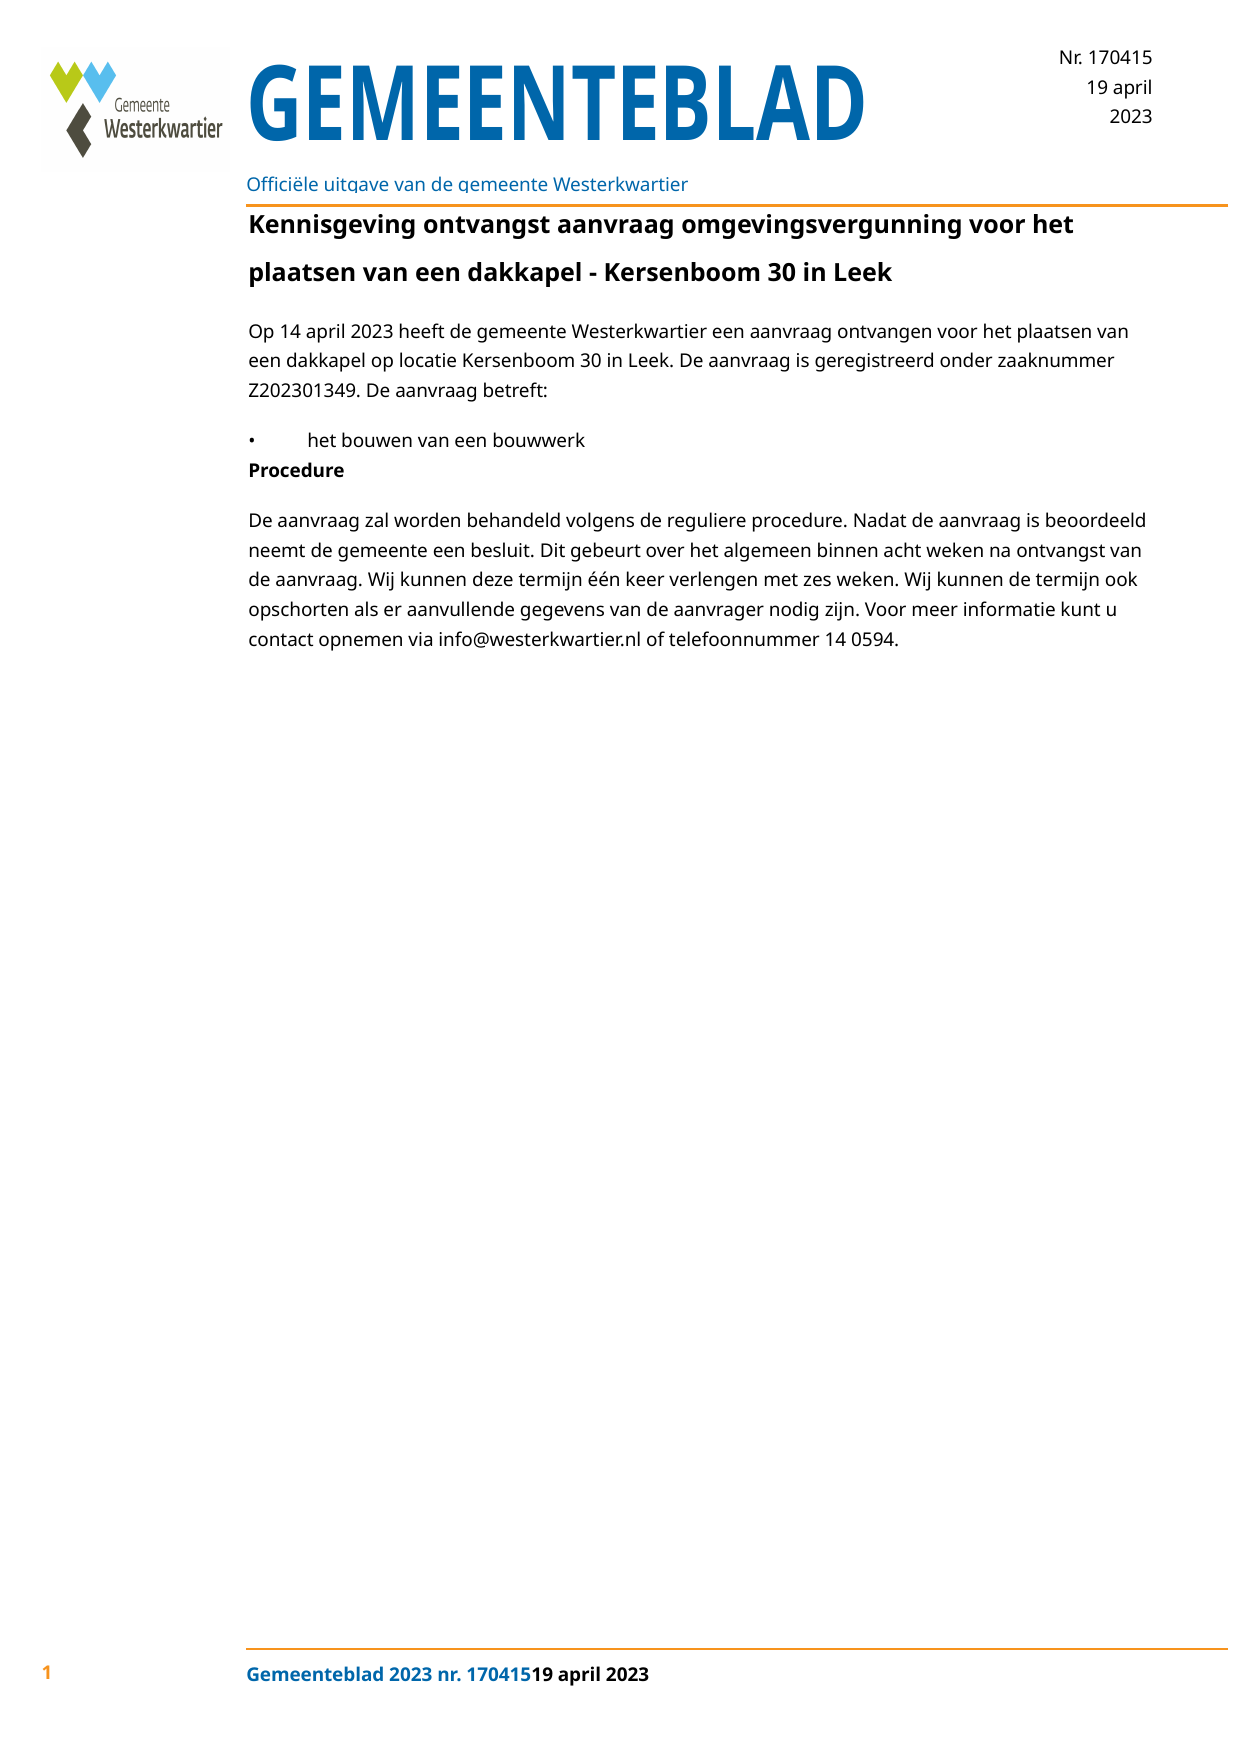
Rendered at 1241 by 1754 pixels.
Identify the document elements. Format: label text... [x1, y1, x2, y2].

text De aanvraag zal worden behandeld volgens de reguliere procedure. Nadat de aanvraag is beoordeeld neemt de gemeente een besluit. Dit gebeurt over het algemeen binnen acht weken na ontvangst van de aanvraag. Wij kunnen deze termijn één keer verlengen met zes weken. Wij kunnen de termijn ook opschorten als er aanvullende gegevens van de aanvrager nodig zijn. Voor meer informatie kunt u contact opnemen via info@westerkwartier.nl of telefoonnummer 14 0594. [248, 507, 1152, 652]
text Procedure [248, 457, 1152, 483]
text Kennisgeving ontvangst aanvraag omgevingsvergunning voor het plaatsen van een dakkapel - Kersenboom 30 in Leek [248, 207, 1152, 288]
picture [41, 47, 231, 172]
text Op 14 april 2023 heeft de gemeente Westerkwartier een aanvraag ontvangen voor het plaatsen van een dakkapel op locatie Kersenboom 30 in Leek. De aanvraag is geregistreerd onder zaaknummer Z202301349. De aanvraag betreft: [248, 318, 1152, 403]
list het bouwen van een bouwwerk [248, 427, 1152, 453]
